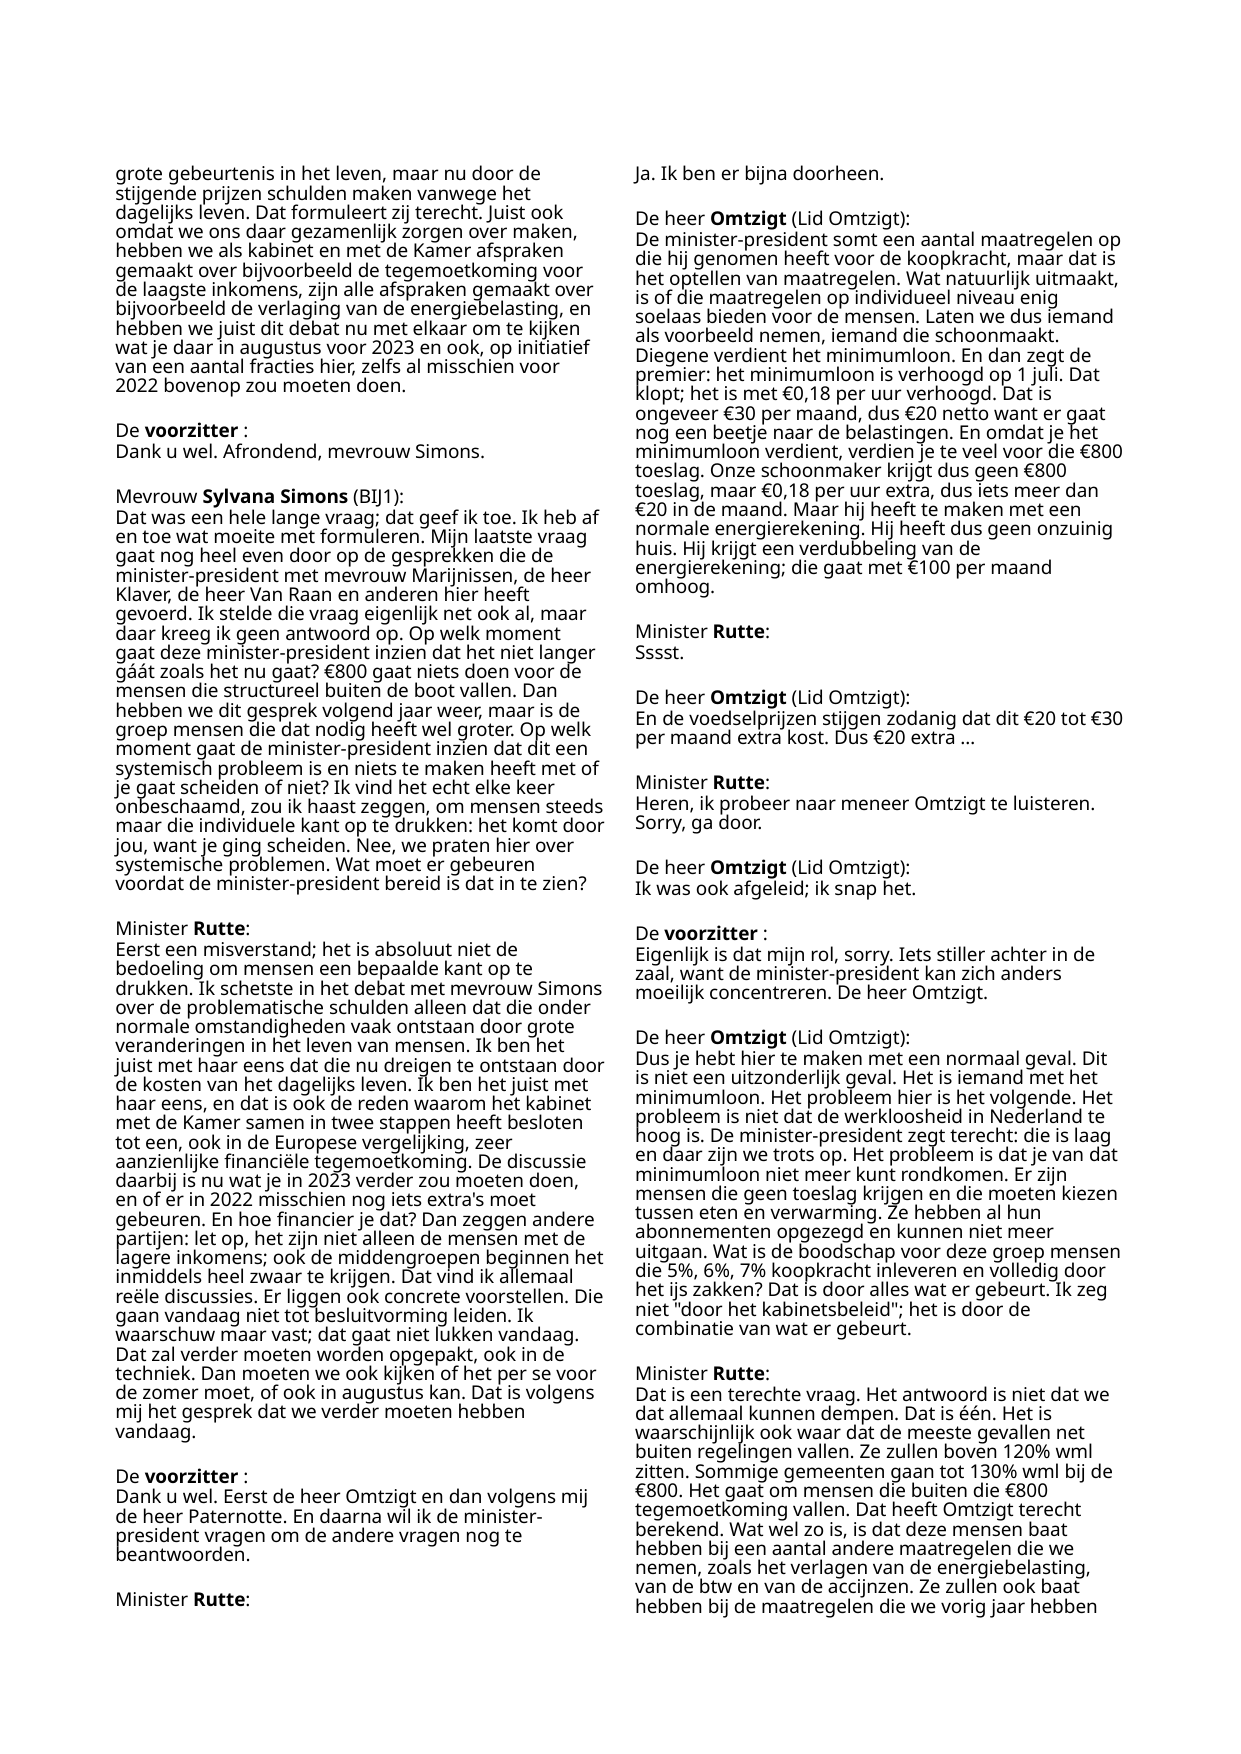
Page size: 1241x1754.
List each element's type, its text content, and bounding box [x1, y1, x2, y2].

text De heer Omtzigt (Lid Omtzigt): [635, 684, 1125, 710]
text Minister Rutte: [635, 618, 1125, 644]
text Dank u wel. Afrondend, mevrouw Simons. [115, 443, 605, 462]
text grote gebeurtenis in het leven, maar nu door de stijgende prijzen schulden maken vanwege het dagelijks leven. Dat formuleert zij terecht. Juist ook omdat we ons daar gezamenlijk zorgen over maken, hebben we als kabinet en met de Kamer afspraken gemaakt over bijvoorbeeld de tegemoetkoming voor de laagste inkomens, zijn alle afspraken gemaakt over bijvoorbeeld de verlaging van de energiebelasting, en hebben we juist dit debat nu met elkaar om te kijken wat je daar in augustus voor 2023 en ook, op initiatief van een aantal fracties hier, zelfs al misschien voor 2022 bovenop zou moeten doen. [115, 165, 605, 397]
text Eigenlijk is dat mijn rol, sorry. Iets stiller achter in de zaal, want de minister-president kan zich anders moeilijk concentreren. De heer Omtzigt. [635, 946, 1125, 1003]
text Dank u wel. Eerst de heer Omtzigt en dan volgens mij de heer Paternotte. En daarna wil ik de minister-president vragen om de andere vragen nog te beantwoorden. [115, 1488, 605, 1566]
text Dus je hebt hier te maken met een normaal geval. Dit is niet een uitzonderlijk geval. Het is iemand met het minimumloon. Het probleem hier is het volgende. Het probleem is niet dat de werkloosheid in Nederland te hoog is. De minister-president zegt terecht: die is laag en daar zijn we trots op. Het probleem is dat je van dat minimumloon niet meer kunt rondkomen. Er zijn mensen die geen toeslag krijgen en die moeten kiezen tussen eten en verwarming. Ze hebben al hun abonnementen opgezegd en kunnen niet meer uitgaan. Wat is de boodschap voor deze groep mensen die 5%, 6%, 7% koopkracht inleveren en volledig door het ijs zakken? Dat is door alles wat er gebeurt. Ik zeg niet "door het kabinetsbeleid"; het is door de combinatie van wat er gebeurt. [635, 1050, 1125, 1339]
text De minister-president somt een aantal maatregelen op die hij genomen heeft voor de koopkracht, maar dat is het optellen van maatregelen. Wat natuurlijk uitmaakt, is of die maatregelen op individueel niveau enig soelaas bieden voor de mensen. Laten we dus iemand als voorbeeld nemen, iemand die schoonmaakt. Diegene verdient het minimumloon. En dan zegt de premier: het minimumloon is verhoogd op 1 juli. Dat klopt; het is met €0,18 per uur verhoogd. Dat is ongeveer €30 per maand, dus €20 netto want er gaat nog een beetje naar de belastingen. En omdat je het minimumloon verdient, verdien je te veel voor die €800 toeslag. Onze schoonmaker krijgt dus geen €800 toeslag, maar €0,18 per uur extra, dus iets meer dan €20 in de maand. Maar hij heeft te maken met een normale energierekening. Hij heeft dus geen onzuinig huis. Hij krijgt een verdubbeling van de energierekening; die gaat met €100 per maand omhoog. [635, 231, 1125, 597]
text Dat is een terechte vraag. Het antwoord is niet dat we dat allemaal kunnen dempen. Dat is één. Het is waarschijnlijk ook waar dat de meeste gevallen net buiten regelingen vallen. Ze zullen boven 120% wml zitten. Sommige gemeenten gaan tot 130% wml bij de €800. Het gaat om mensen die buiten die €800 tegemoetkoming vallen. Dat heeft Omtzigt terecht berekend. Wat wel zo is, is dat deze mensen baat hebben bij een aantal andere maatregelen die we nemen, zoals het verlagen van de energiebelasting, van de btw en van de accijnzen. Ze zullen ook baat hebben bij de maatregelen die we vorig jaar hebben [635, 1386, 1125, 1617]
text De voorzitter : [115, 1463, 605, 1488]
text Ik was ook afgeleid; ik snap het. [635, 880, 1125, 899]
text De voorzitter : [635, 920, 1125, 946]
text Minister Rutte: [635, 769, 1125, 795]
text Heren, ik probeer naar meneer Omtzigt te luisteren. Sorry, ga door. [635, 795, 1125, 833]
text Eerst een misverstand; het is absoluut niet de bedoeling om mensen een bepaalde kant op te drukken. Ik schetste in het debat met mevrouw Simons over de problematische schulden alleen dat die onder normale omstandigheden vaak ontstaan door grote veranderingen in het leven van mensen. Ik ben het juist met haar eens dat die nu dreigen te ontstaan door de kosten van het dagelijks leven. Ik ben het juist met haar eens, en dat is ook de reden waarom het kabinet met de Kamer samen in twee stappen heeft besloten tot een, ook in de Europese vergelijking, zeer aanzienlijke financiële tegemoetkoming. De discussie daarbij is nu wat je in 2023 verder zou moeten doen, en of er in 2022 misschien nog iets extra's moet gebeuren. En hoe financier je dat? Dan zeggen andere partijen: let op, het zijn niet alleen de mensen met de lagere inkomens; ook de middengroepen beginnen het inmiddels heel zwaar te krijgen. Dat vind ik allemaal reële discussies. Er liggen ook concrete voorstellen. Die gaan vandaag niet tot besluitvorming leiden. Ik waarschuw maar vast; dat gaat niet lukken vandaag. Dat zal verder moeten worden opgepakt, ook in de techniek. Dan moeten we ook kijken of het per se voor de zomer moet, of ook in augustus kan. Dat is volgens mij het gesprek dat we verder moeten hebben vandaag. [115, 941, 605, 1442]
text Minister Rutte: [115, 915, 605, 941]
text De heer Omtzigt (Lid Omtzigt): [635, 1024, 1125, 1050]
text Sssst. [635, 644, 1125, 663]
text Mevrouw Sylvana Simons (BIJ1): [115, 483, 605, 509]
text De heer Omtzigt (Lid Omtzigt): [635, 205, 1125, 231]
text Minister Rutte: [635, 1360, 1125, 1386]
text De heer Omtzigt (Lid Omtzigt): [635, 854, 1125, 880]
text De voorzitter : [115, 417, 605, 443]
text Minister Rutte: [115, 1586, 605, 1612]
text En de voedselprijzen stijgen zodanig dat dit €20 tot €30 per maand extra kost. Dus €20 extra … [635, 710, 1125, 748]
text Dat was een hele lange vraag; dat geef ik toe. Ik heb af en toe wat moeite met formuleren. Mijn laatste vraag gaat nog heel even door op de gesprekken die de minister-president met mevrouw Marijnissen, de heer Klaver, de heer Van Raan en anderen hier heeft gevoerd. Ik stelde die vraag eigenlijk net ook al, maar daar kreeg ik geen antwoord op. Op welk moment gaat deze minister-president inzien dat het niet langer gáát zoals het nu gaat? €800 gaat niets doen voor de mensen die structureel buiten de boot vallen. Dan hebben we dit gesprek volgend jaar weer, maar is de groep mensen die dat nodig heeft wel groter. Op welk moment gaat de minister-president inzien dat dit een systemisch probleem is en niets te maken heeft met of je gaat scheiden of niet? Ik vind het echt elke keer onbeschaamd, zou ik haast zeggen, om mensen steeds maar die individuele kant op te drukken: het komt door jou, want je ging scheiden. Nee, we praten hier over systemische problemen. Wat moet er gebeuren voordat de minister-president bereid is dat in te zien? [115, 509, 605, 894]
text Ja. Ik ben er bijna doorheen. [635, 165, 1125, 184]
